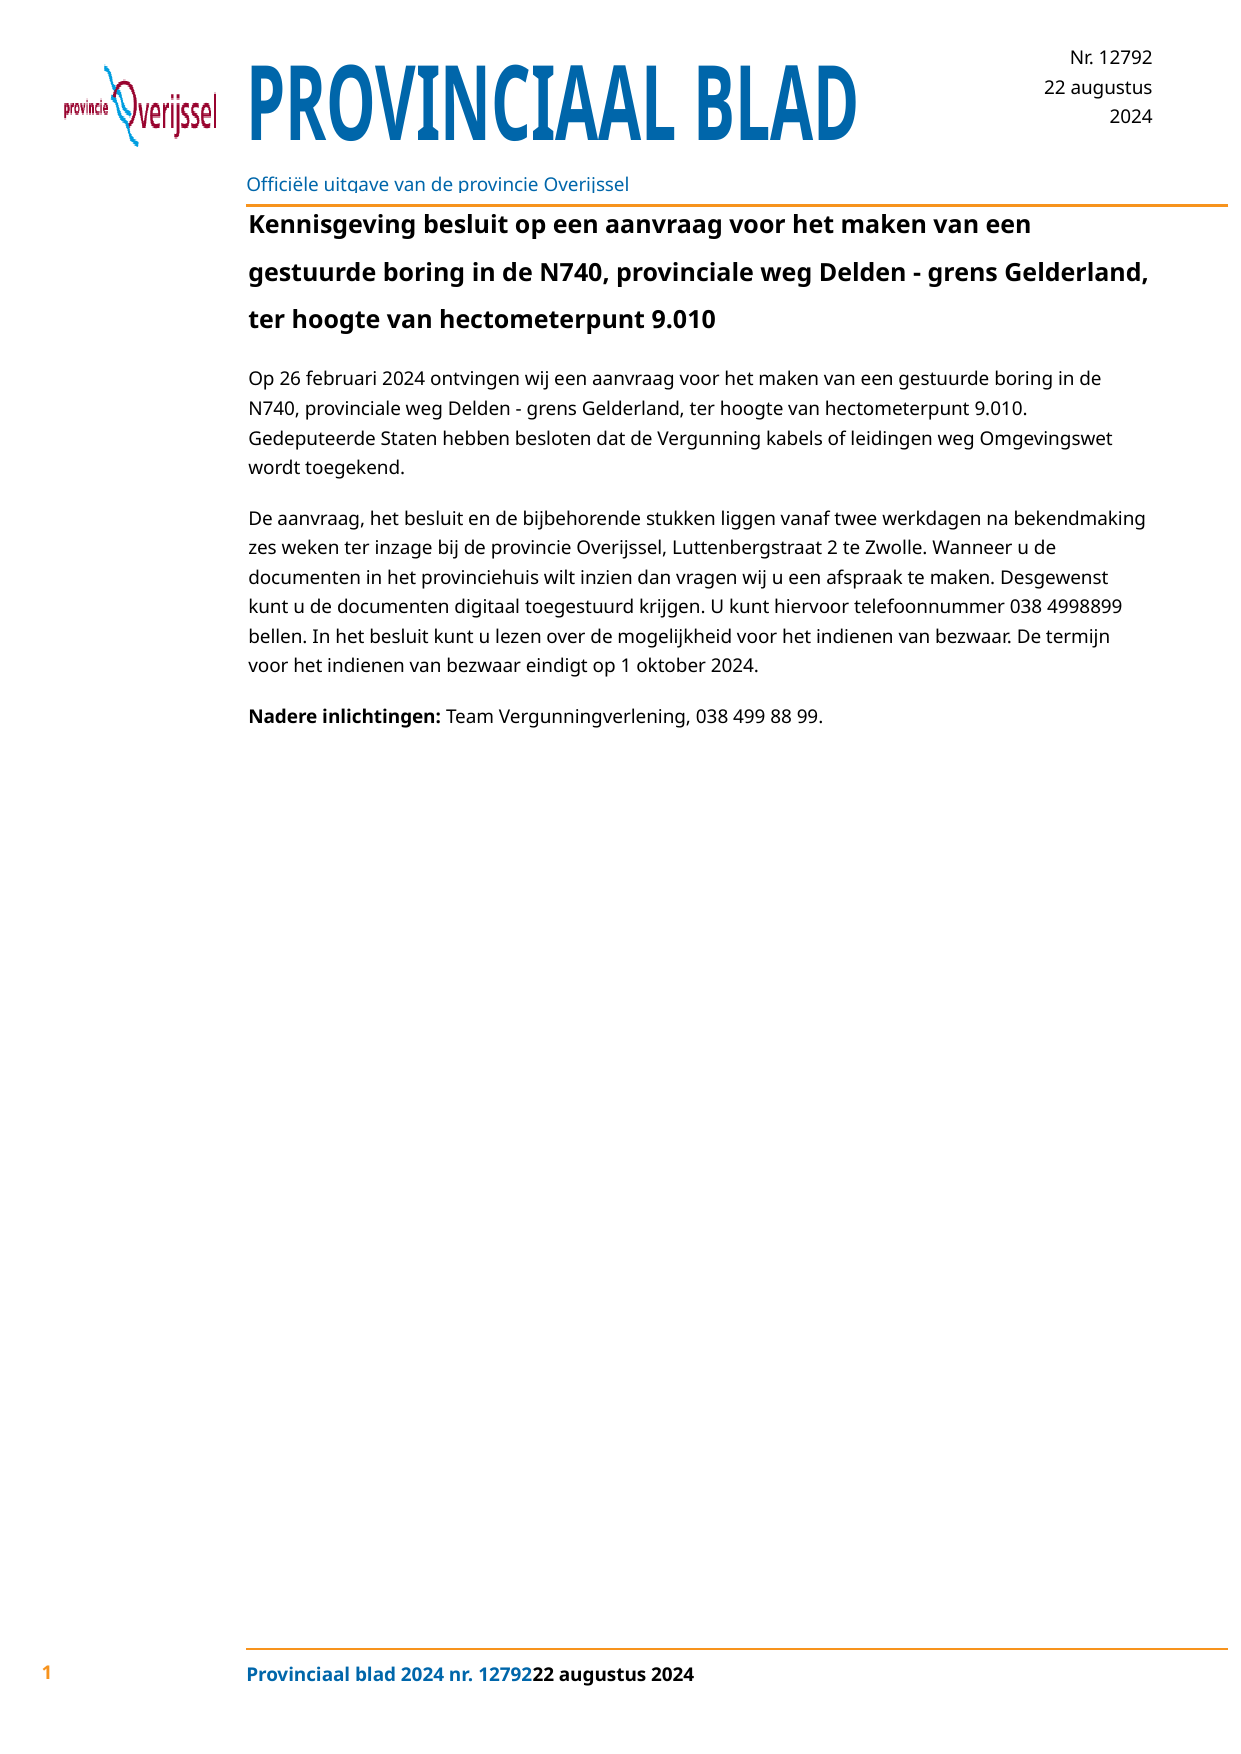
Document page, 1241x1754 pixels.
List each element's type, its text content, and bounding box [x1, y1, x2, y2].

text De aanvraag, het besluit en de bijbehorende stukken liggen vanaf twee werkdagen na bekendmaking zes weken ter inzage bij de provincie Overijssel, Luttenbergstraat 2 te Zwolle. Wanneer u de documenten in het provinciehuis wilt inzien dan vragen wij u een afspraak te maken. Desgewenst kunt u de documenten digitaal toegestuurd krijgen. U kunt hiervoor telefoonnummer 038 4998899 bellen. In het besluit kunt u lezen over de mogelijkheid voor het indienen van bezwaar. De termijn voor het indienen van bezwaar eindigt op 1 oktober 2024. [248, 505, 1152, 678]
text Nadere inlichtingen: Team Vergunningverlening, 038 499 88 99. [248, 703, 1152, 729]
text Kennisgeving besluit op een aanvraag voor het maken van een gestuurde boring in de N740, provinciale weg Delden - grens Gelderland, ter hoogte van hectometerpunt 9.010 [248, 207, 1152, 336]
picture [41, 47, 231, 172]
text Op 26 februari 2024 ontvingen wij een aanvraag voor het maken van een gestuurde boring in de N740, provinciale weg Delden - grens Gelderland, ter hoogte van hectometerpunt 9.010. Gedeputeerde Staten hebben besloten dat de Vergunning kabels of leidingen weg Omgevingswet wordt toegekend. [248, 366, 1152, 480]
